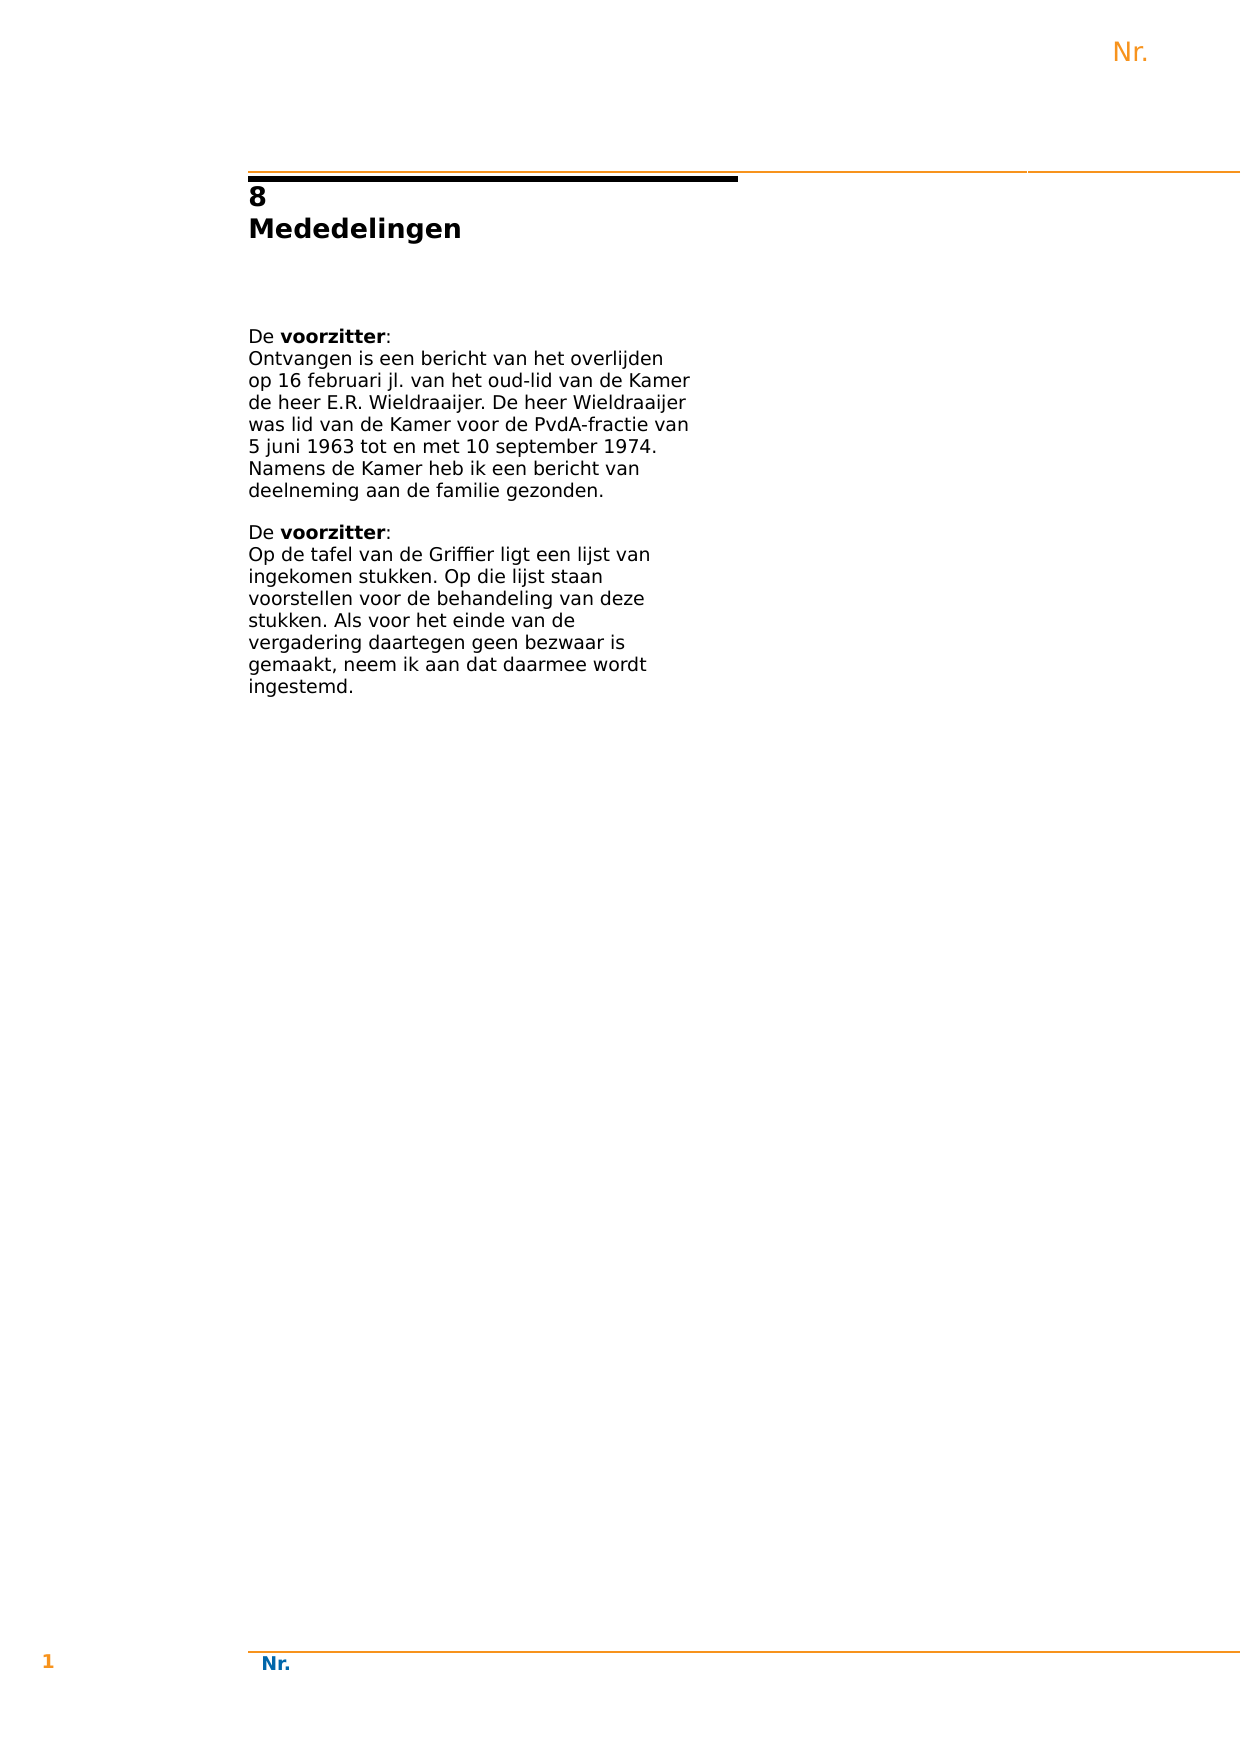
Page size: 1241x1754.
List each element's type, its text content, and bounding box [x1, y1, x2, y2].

text Op de tafel van de Griffier ligt een lijst van ingekomen stukken. Op die lijst staan voorstellen voor de behandeling van deze stukken. Als voor het einde van de vergadering daartegen geen bezwaar is gemaakt, neem ik aan dat daarmee wordt ingestemd. [248, 544, 691, 698]
text De voorzitter: [248, 522, 691, 544]
title 8 Mededelingen [248, 182, 691, 244]
text Ontvangen is een bericht van het overlijden op 16 februari jl. van het oud-lid van de Kamer de heer E.R. Wieldraaijer. De heer Wieldraaijer was lid van de Kamer voor de PvdA-fractie van 5 juni 1963 tot en met 10 september 1974. Namens de Kamer heb ik een bericht van deelneming aan de familie gezonden. [248, 348, 691, 502]
text De voorzitter: [248, 326, 691, 348]
